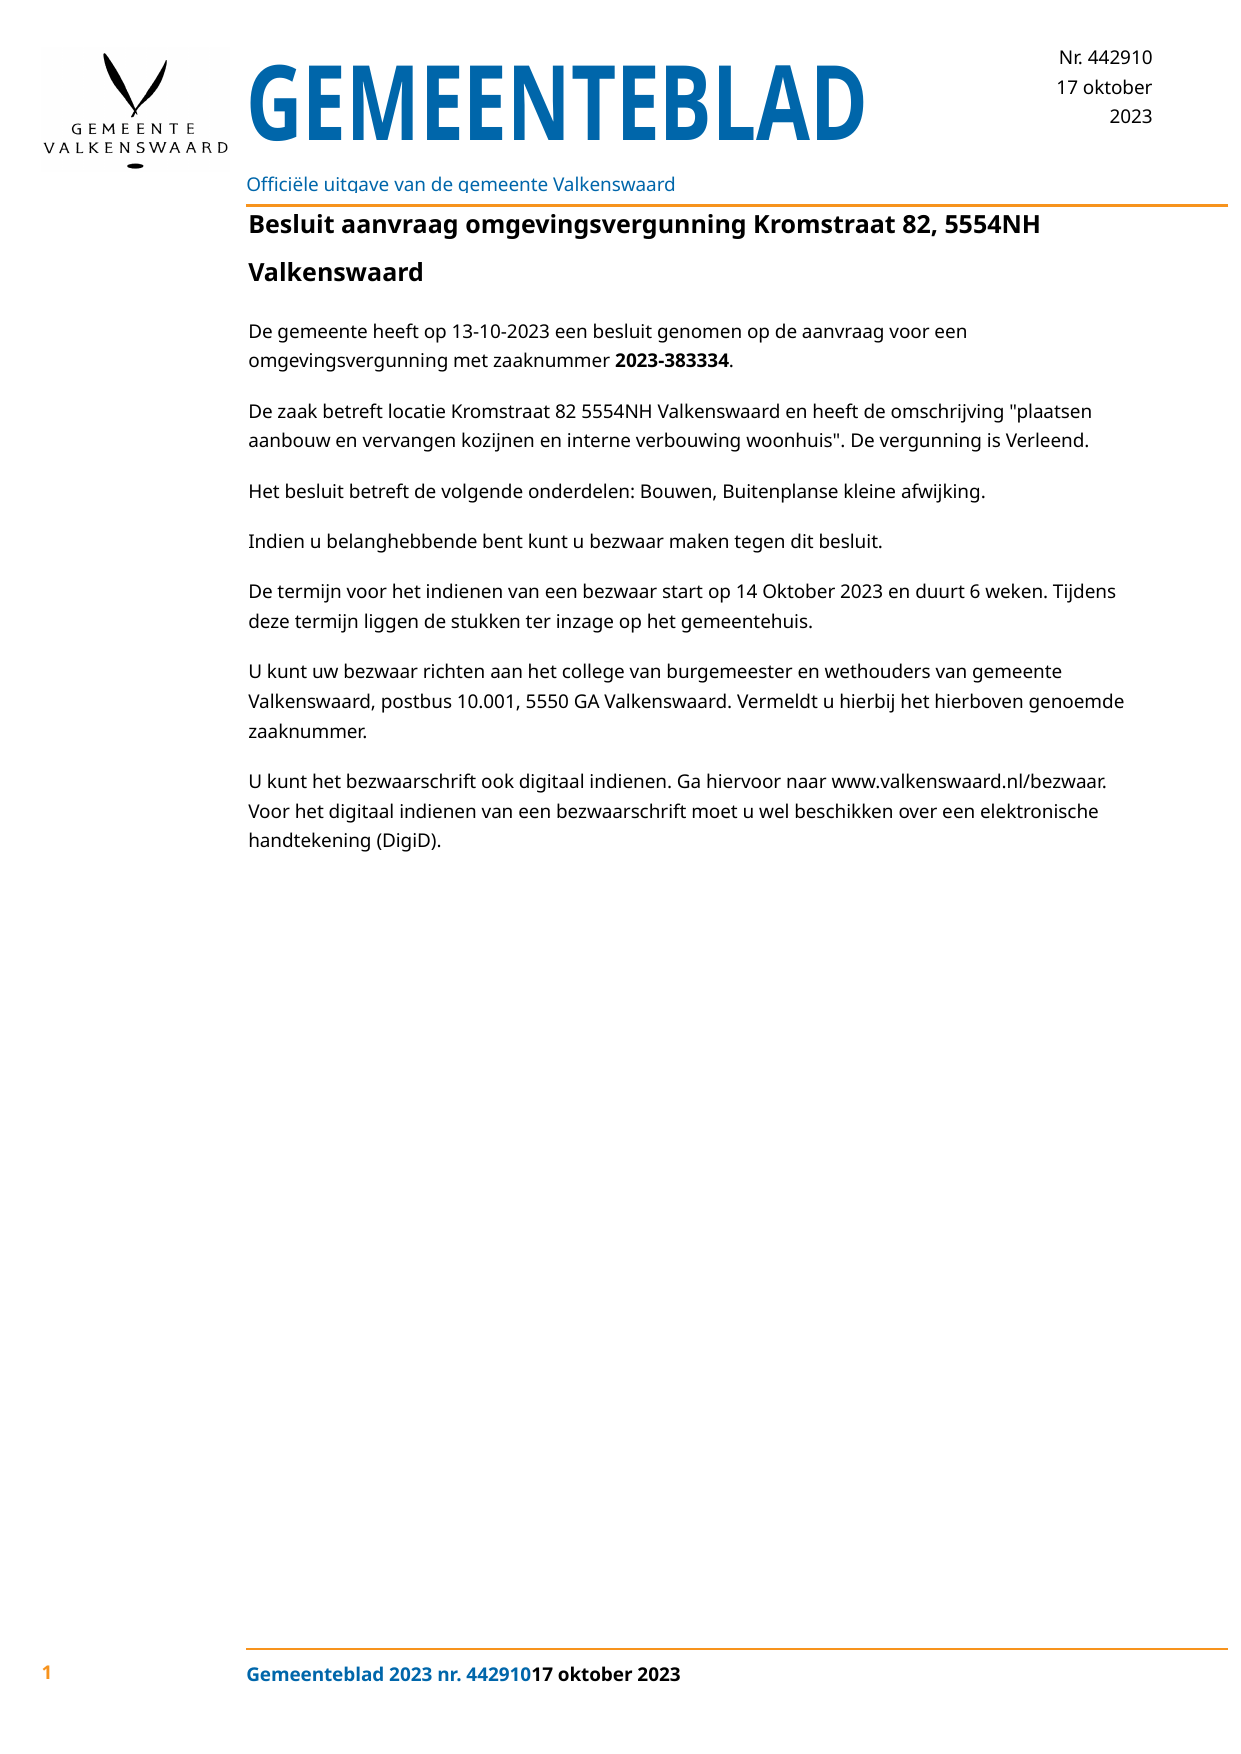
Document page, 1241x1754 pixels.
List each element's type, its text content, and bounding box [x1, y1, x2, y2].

text U kunt uw bezwaar richten aan het college van burgemeester en wethouders van gemeente Valkenswaard, postbus 10.001, 5550 GA Valkenswaard. Vermeldt u hierbij het hierboven genoemde zaaknummer. [248, 659, 1152, 744]
text Indien u belanghebbende bent kunt u bezwaar maken tegen dit besluit. [248, 528, 1152, 554]
text De gemeente heeft op 13-10-2023 een besluit genomen op de aanvraag voor een omgevingsvergunning met zaaknummer 2023-383334. [248, 318, 1152, 373]
picture [41, 47, 231, 172]
text De termijn voor het indienen van een bezwaar start op 14 Oktober 2023 en duurt 6 weken. Tijdens deze termijn liggen de stukken ter inzage op het gemeentehuis. [248, 579, 1152, 634]
text Besluit aanvraag omgevingsvergunning Kromstraat 82, 5554NH Valkenswaard [248, 207, 1152, 288]
text Het besluit betreft de volgende onderdelen: Bouwen, Buitenplanse kleine afwijking. [248, 478, 1152, 504]
text De zaak betreft locatie Kromstraat 82 5554NH Valkenswaard en heeft de omschrijving "plaatsen aanbouw en vervangen kozijnen en interne verbouwing woonhuis". De vergunning is Verleend. [248, 398, 1152, 453]
text U kunt het bezwaarschrift ook digitaal indienen. Ga hiervoor naar www.valkenswaard.nl/bezwaar. Voor het digitaal indienen van een bezwaarschrift moet u wel beschikken over een elektronische handtekening (DigiD). [248, 768, 1152, 853]
